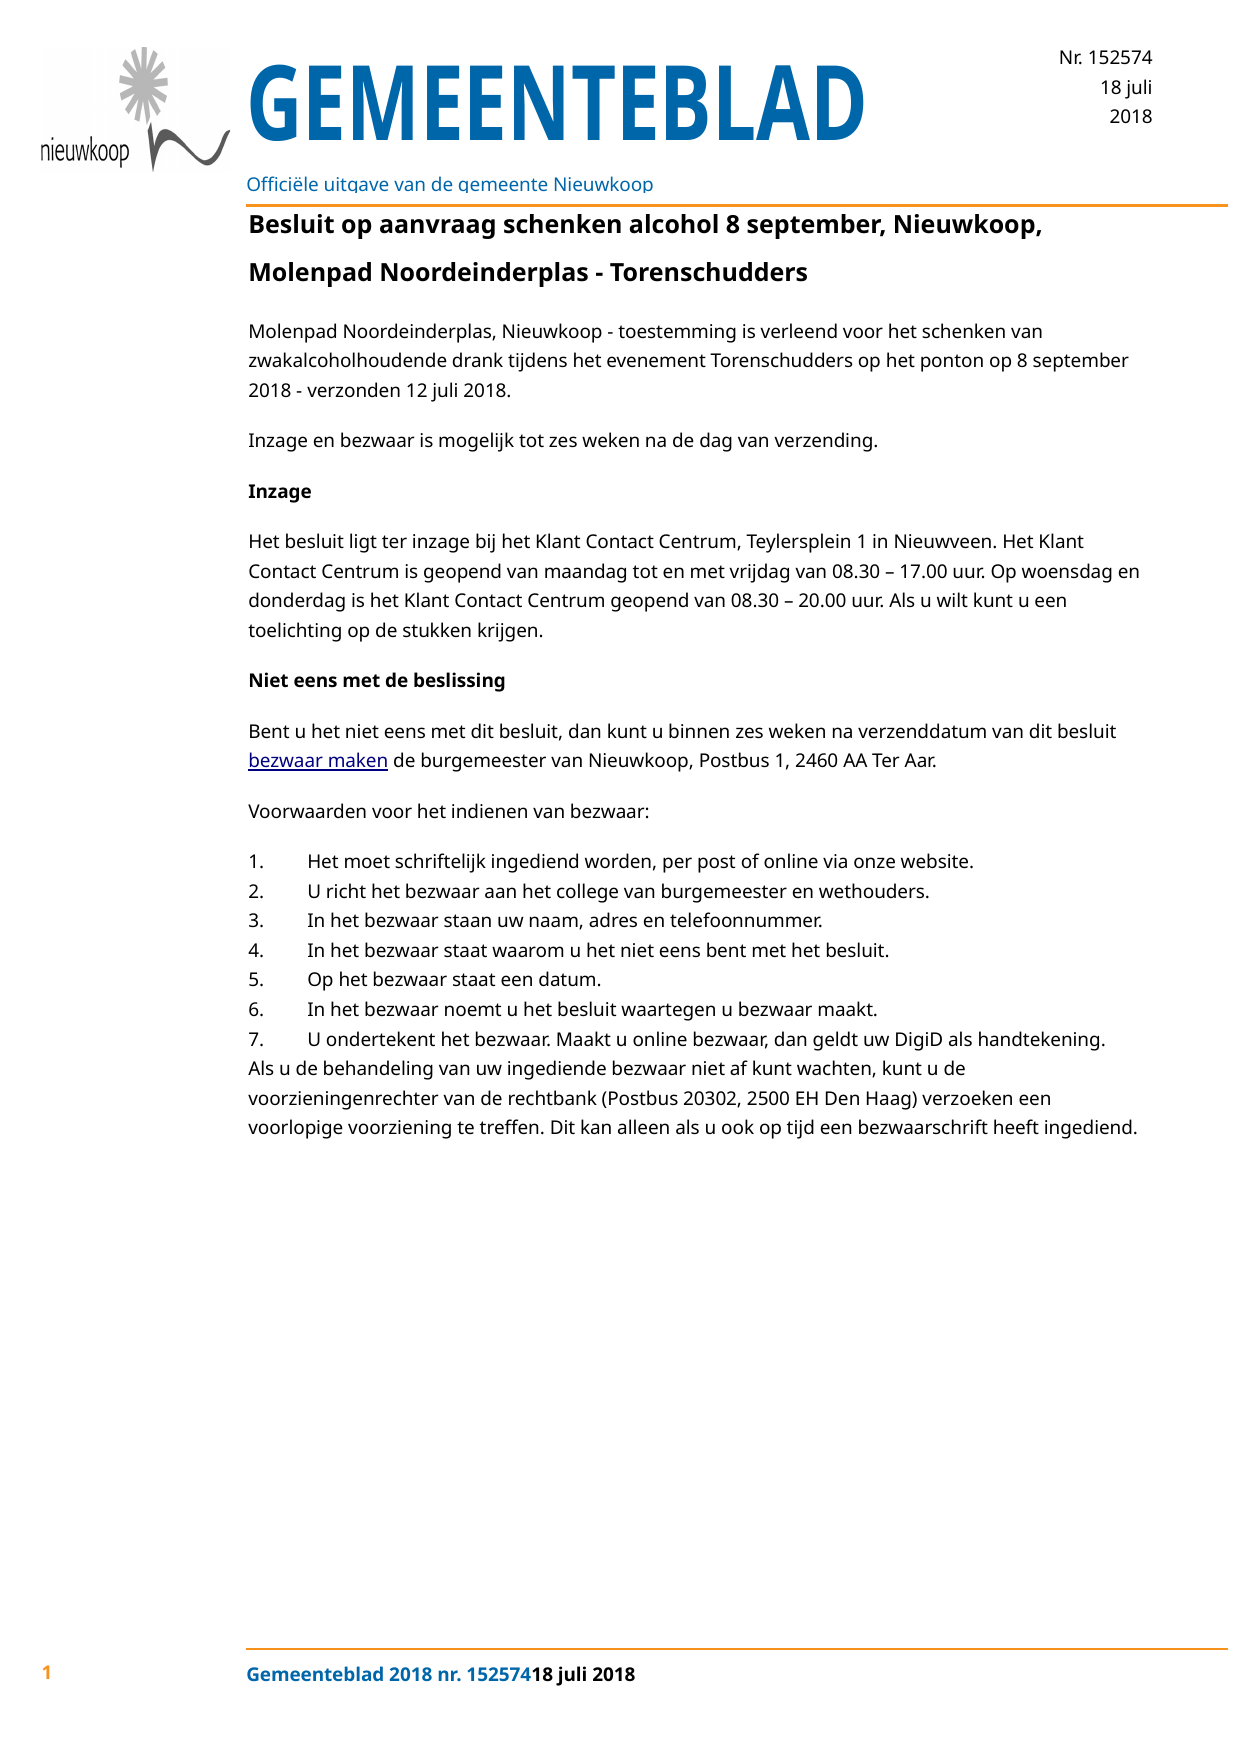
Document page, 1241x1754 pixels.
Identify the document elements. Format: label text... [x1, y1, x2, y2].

text Molenpad Noordeinderplas, Nieuwkoop - toestemming is verleend voor het schenken van zwakalcoholhoudende drank tijdens het evenement Torenschudders op het ponton op 8 september 2018 - verzonden 12 juli 2018. [248, 318, 1152, 403]
text Inzage [248, 478, 1152, 504]
list Het moet schriftelijk ingediend worden, per post of online via onze website. [248, 848, 1152, 874]
list Op het bezwaar staat een datum. [248, 967, 1152, 992]
list U richt het bezwaar aan het college van burgemeester en wethouders. [248, 878, 1152, 904]
list In het bezwaar staan uw naam, adres en telefoonnummer. [248, 907, 1152, 933]
picture [41, 47, 231, 172]
text Inzage en bezwaar is mogelijk tot zes weken na de dag van verzending. [248, 427, 1152, 453]
text Als u de behandeling van uw ingediende bezwaar niet af kunt wachten, kunt u de voorzieningenrechter van de rechtbank (Postbus 20302, 2500 EH Den Haag) verzoeken een voorlopige voorziening te treffen. Dit kan alleen als u ook op tijd een bezwaarschrift heeft ingediend. [248, 1055, 1152, 1140]
text Voorwaarden voor het indienen van bezwaar: [248, 798, 1152, 824]
text Bent u het niet eens met dit besluit, dan kunt u binnen zes weken na verzenddatum van dit besluit bezwaar maken de burgemeester van Nieuwkoop, Postbus 1, 2460 AA Ter Aar. [248, 718, 1152, 773]
list In het bezwaar noemt u het besluit waartegen u bezwaar maakt. [248, 996, 1152, 1022]
text Niet eens met de beslissing [248, 667, 1152, 693]
list U ondertekent het bezwaar. Maakt u online bezwaar, dan geldt uw DigiD als handtekening. [248, 1026, 1152, 1052]
text Besluit op aanvraag schenken alcohol 8 september, Nieuwkoop, Molenpad Noordeinderplas - Torenschudders [248, 207, 1152, 288]
list In het bezwaar staat waarom u het niet eens bent met het besluit. [248, 937, 1152, 963]
text Het besluit ligt ter inzage bij het Klant Contact Centrum, Teylersplein 1 in Nieuwveen. Het Klant Contact Centrum is geopend van maandag tot en met vrijdag van 08.30 – 17.00 uur. Op woensdag en donderdag is het Klant Contact Centrum geopend van 08.30 – 20.00 uur. Als u wilt kunt u een toelichting op de stukken krijgen. [248, 528, 1152, 643]
